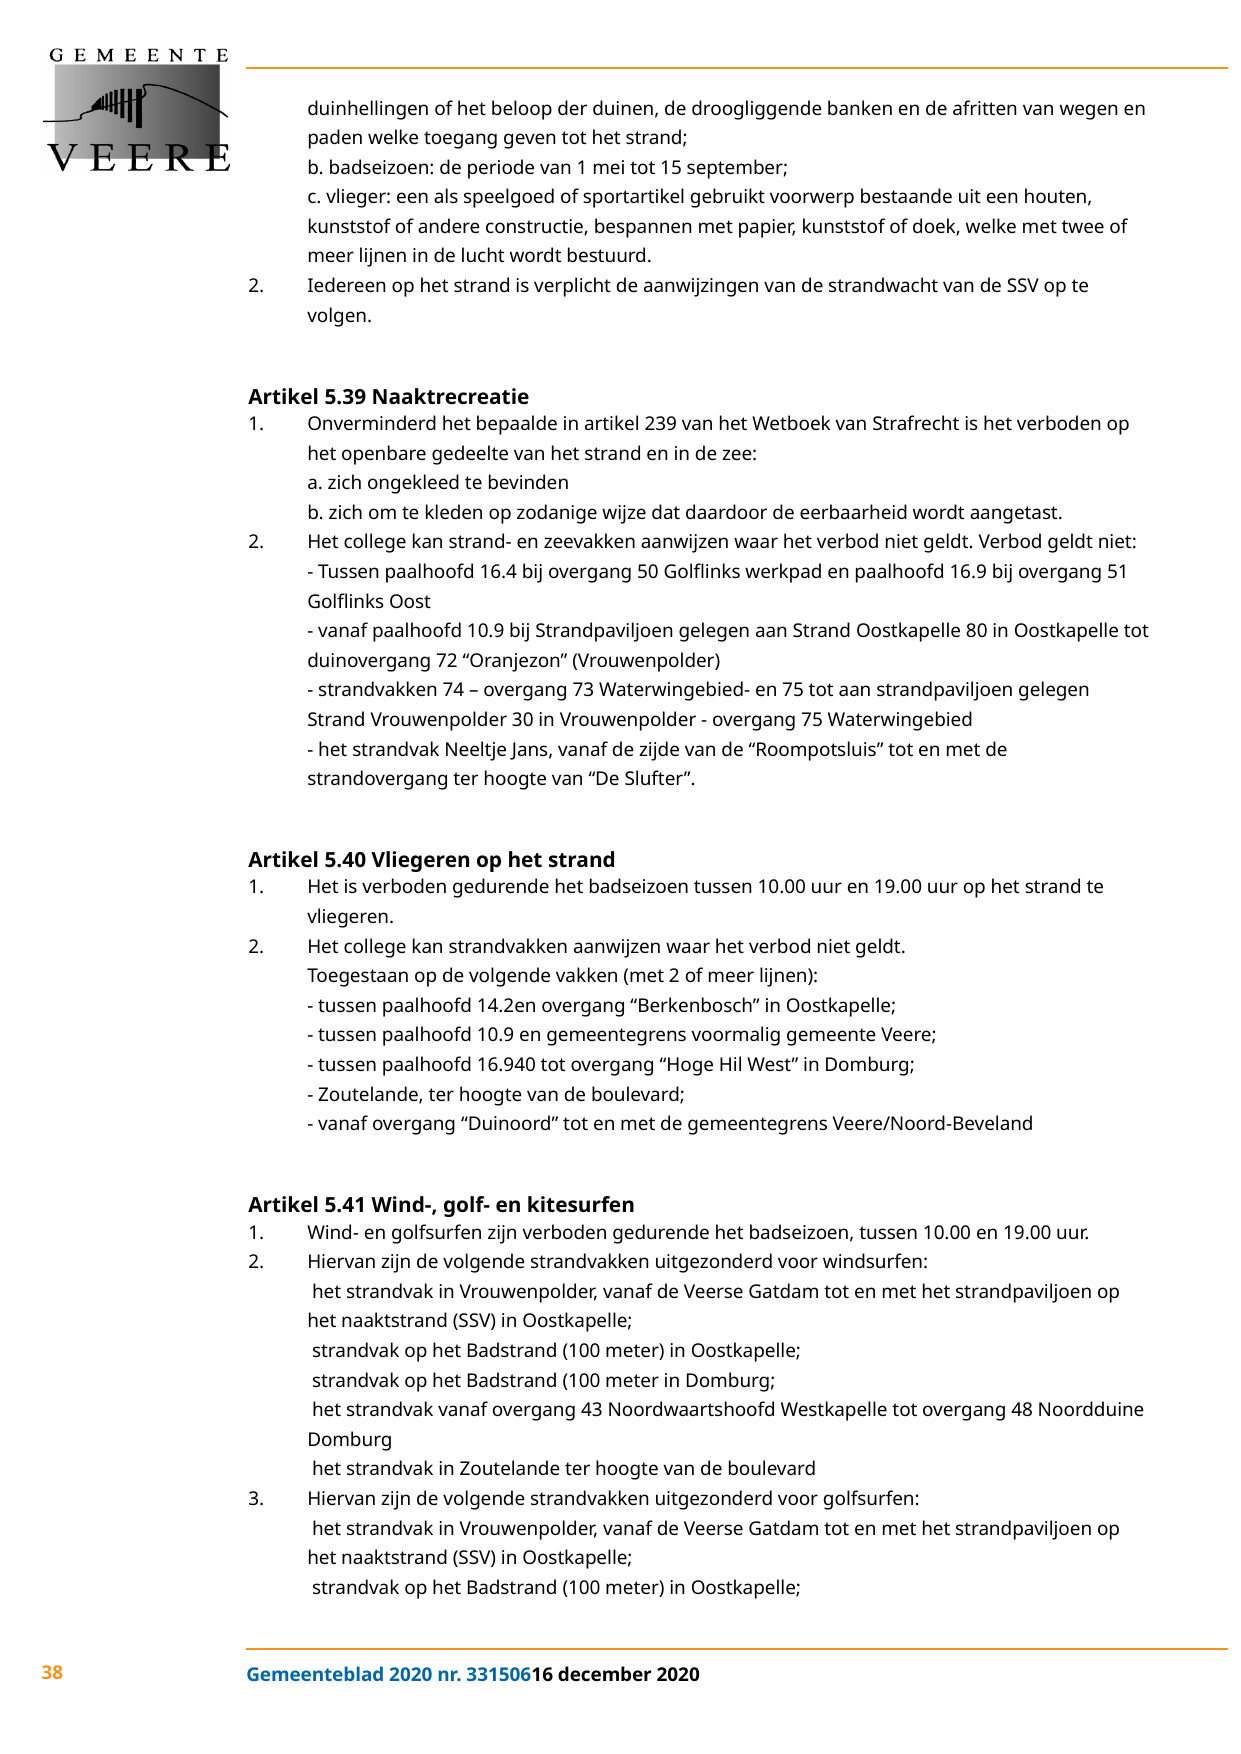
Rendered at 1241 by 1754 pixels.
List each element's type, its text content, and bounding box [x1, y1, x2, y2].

list Het college kan strand- en zeevakken aanwijzen waar het verbod niet geldt. Verbod geldt niet: [248, 529, 1152, 554]
list - Tussen paalhoofd 16.4 bij overgang 50 Golflinks werkpad en paalhoofd 16.9 bij overgang 51 Golflinks Oost [248, 558, 1152, 613]
list - strandvakken 74 – overgang 73 Waterwingebied- en 75 tot aan strandpaviljoen gelegen Strand Vrouwenpolder 30 in Vrouwenpolder - overgang 75 Waterwingebied [248, 677, 1152, 732]
list - tussen paalhoofd 10.9 en gemeentegrens voormalig gemeente Veere; [248, 1022, 1152, 1047]
picture [41, 47, 231, 172]
list - Zoutelande, ter hoogte van de boulevard; [248, 1081, 1152, 1107]
text Artikel 5.40 Vliegeren op het strand [248, 845, 1152, 874]
list Het college kan strandvakken aanwijzen waar het verbod niet geldt. [248, 933, 1152, 959]
list b. zich om te kleden op zodanige wijze dat daardoor de eerbaarheid wordt aangetast. [248, 499, 1152, 525]
list ­ het strandvak in Zoutelande ter hoogte van de boulevard [248, 1456, 1152, 1481]
list a. zich ongekleed te bevinden [248, 469, 1152, 495]
list Hiervan zijn de volgende strandvakken uitgezonderd voor windsurfen: [248, 1248, 1152, 1274]
list duinhellingen of het beloop der duinen, de droogliggende banken en de afritten van wegen en paden welke toegang geven tot het strand; [248, 95, 1152, 150]
list Onverminderd het bepaalde in artikel 239 van het Wetboek van Strafrecht is het verboden op het openbare gedeelte van het strand en in de zee: [248, 410, 1152, 466]
list - vanaf overgang “Duinoord” tot en met de gemeentegrens Veere/Noord-Beveland [248, 1110, 1152, 1136]
list ­ strandvak op het Badstrand (100 meter) in Oostkapelle; [248, 1337, 1152, 1363]
list c. vlieger: een als speelgoed of sportartikel gebruikt voorwerp bestaande uit een houten, kunststof of andere constructie, bespannen met papier, kunststof of doek, welke met twee of meer lijnen in de lucht wordt bestuurd. [248, 183, 1152, 268]
list - het strandvak Neeltje Jans, vanaf de zijde van de “Roompotsluis” tot en met de strandovergang ter hoogte van “De Slufter”. [248, 736, 1152, 791]
list - vanaf paalhoofd 10.9 bij Strandpaviljoen gelegen aan Strand Oostkapelle 80 in Oostkapelle tot duinovergang 72 “Oranjezon” (Vrouwenpolder) [248, 617, 1152, 673]
text Artikel 5.39 Naaktrecreatie [248, 382, 1152, 410]
list - tussen paalhoofd 14.2en overgang “Berkenbosch” in Oostkapelle; [248, 992, 1152, 1018]
list Toegestaan op de volgende vakken (met 2 of meer lijnen): [248, 962, 1152, 988]
list ­ strandvak op het Badstrand (100 meter) in Oostkapelle; [248, 1574, 1152, 1599]
list Het is verboden gedurende het badseizoen tussen 10.00 uur en 19.00 uur op het strand te vliegeren. [248, 874, 1152, 929]
text Artikel 5.41 Wind-, golf- en kitesurfen [248, 1190, 1152, 1219]
list - tussen paalhoofd 16.940 tot overgang “Hoge Hil West” in Domburg; [248, 1051, 1152, 1077]
list Hiervan zijn de volgende strandvakken uitgezonderd voor golfsurfen: [248, 1485, 1152, 1511]
list ­ het strandvak in Vrouwenpolder, vanaf de Veerse Gatdam tot en met het strandpaviljoen op het naaktstrand (SSV) in Oostkapelle; [248, 1515, 1152, 1570]
list ­ het strandvak vanaf overgang 43 Noordwaartshoofd Westkapelle tot overgang 48 Noordduine Domburg [248, 1396, 1152, 1452]
list Wind- en golfsurfen zijn verboden gedurende het badseizoen, tussen 10.00 en 19.00 uur. [248, 1219, 1152, 1244]
list ­ strandvak op het Badstrand (100 meter in Domburg; [248, 1367, 1152, 1392]
list ­ het strandvak in Vrouwenpolder, vanaf de Veerse Gatdam tot en met het strandpaviljoen op het naaktstrand (SSV) in Oostkapelle; [248, 1278, 1152, 1333]
list b. badseizoen: de periode van 1 mei tot 15 september; [248, 154, 1152, 180]
list Iedereen op het strand is verplicht de aanwijzingen van de strandwacht van de SSV op te volgen. [248, 272, 1152, 328]
